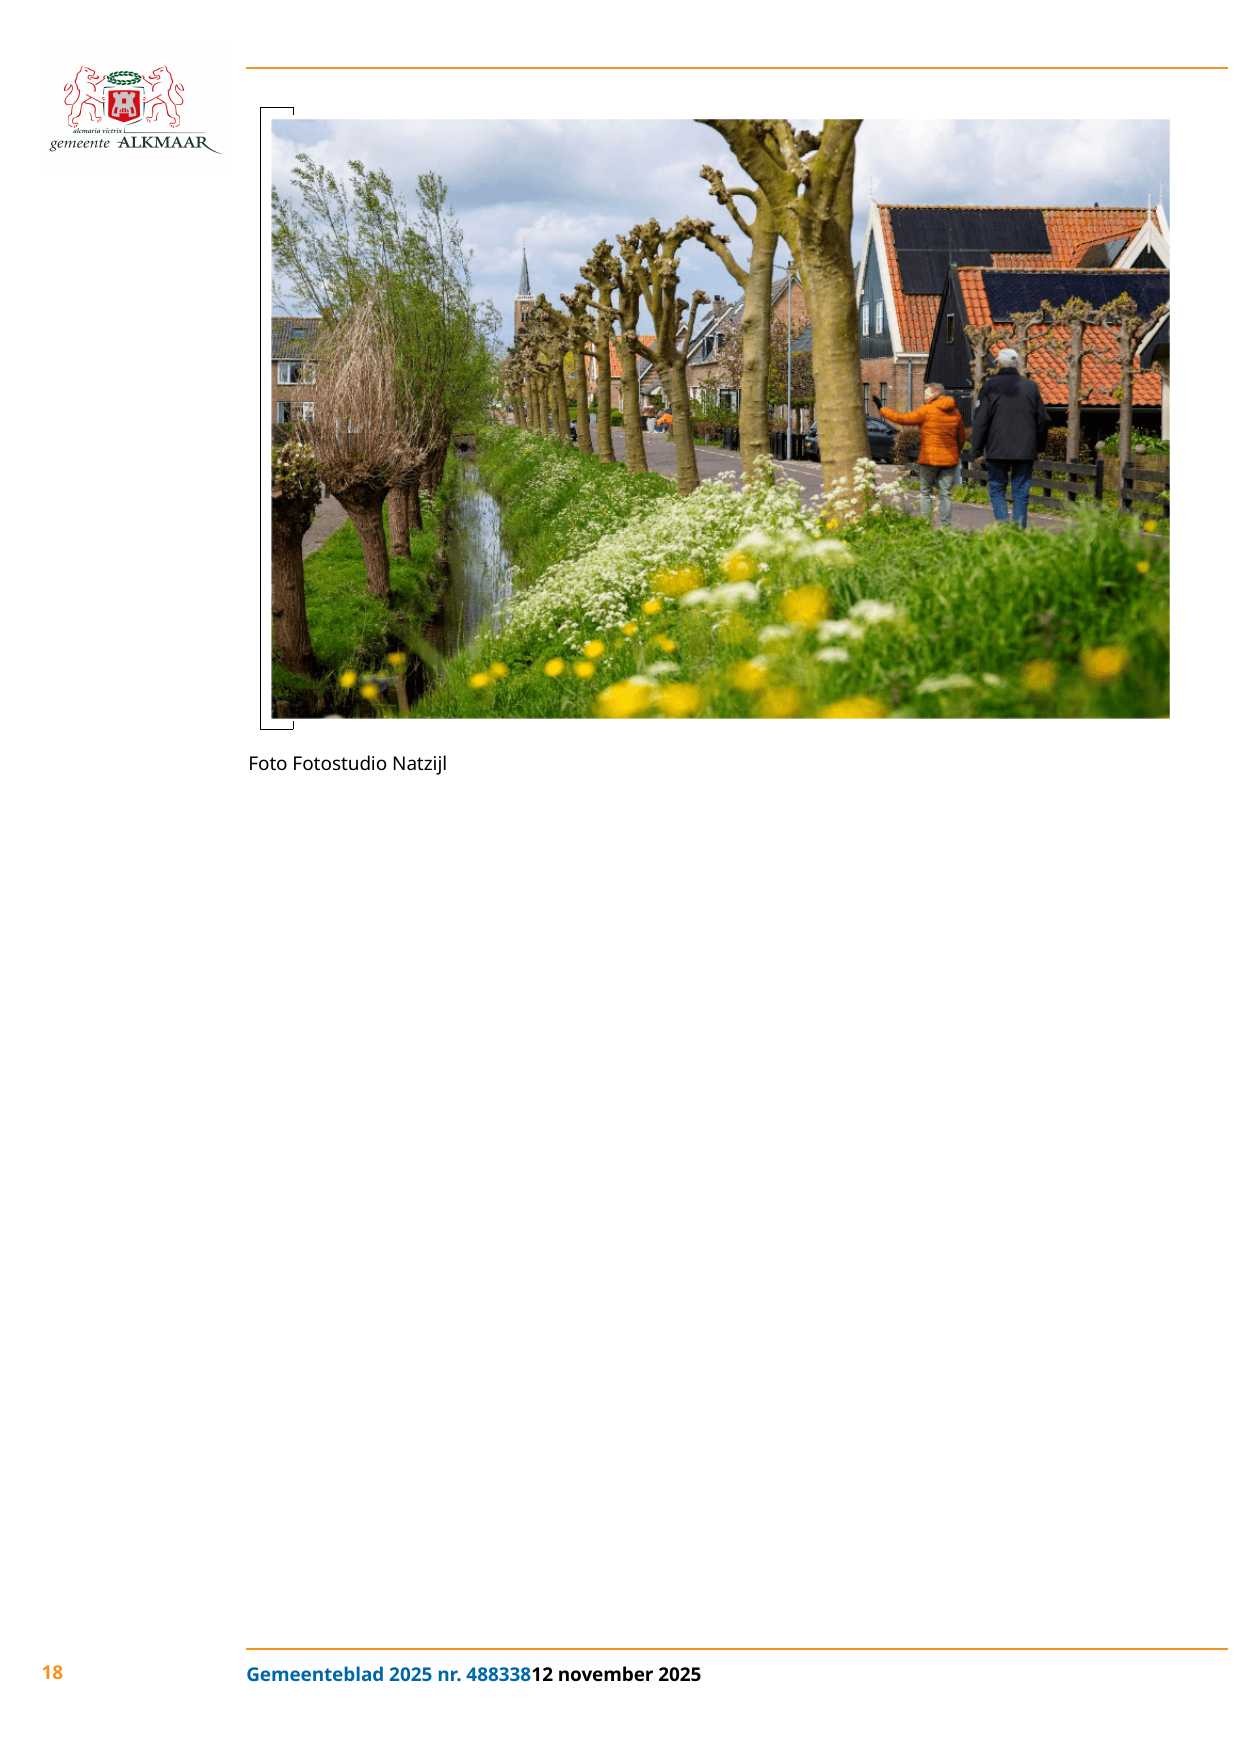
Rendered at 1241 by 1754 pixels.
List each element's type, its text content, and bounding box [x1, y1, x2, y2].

picture [41, 47, 231, 172]
picture [268, 115, 1173, 721]
text Foto Fotostudio Natzijl [248, 751, 1152, 776]
